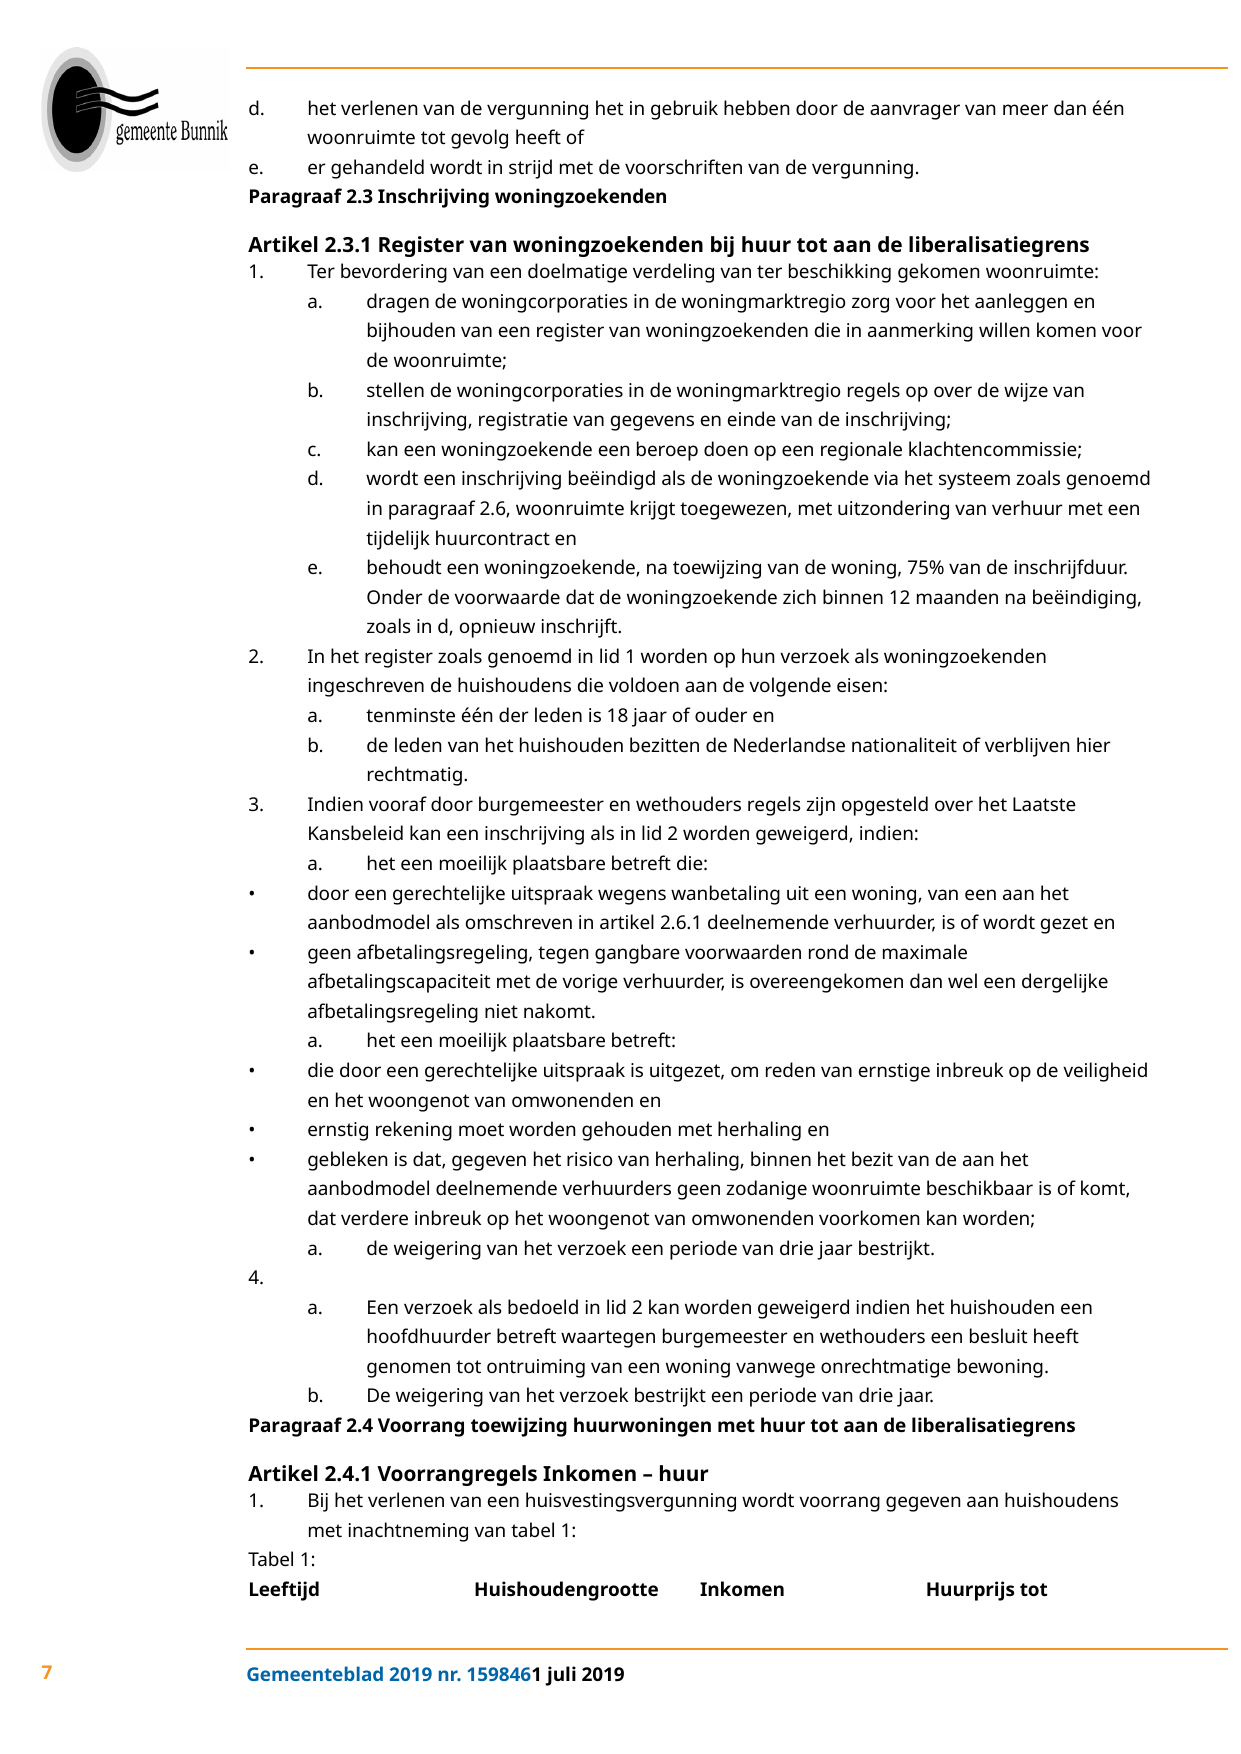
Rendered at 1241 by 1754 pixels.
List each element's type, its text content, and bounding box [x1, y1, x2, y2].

list die door een gerechtelijke uitspraak is uitgezet, om reden van ernstige inbreuk op de veiligheid en het woongenot van omwonenden en [248, 1057, 1152, 1113]
list gebleken is dat, gegeven het risico van herhaling, binnen het bezit van de aan het aanbodmodel deelnemende verhuurders geen zodanige woonruimte beschikbaar is of komt, dat verdere inbreuk op het woongenot van omwonenden voorkomen kan worden; [248, 1146, 1152, 1231]
list stellen de woningcorporaties in de woningmarktregio regels op over de wijze van inschrijving, registratie van gegevens en einde van de inschrijving; [307, 377, 1152, 432]
text Paragraaf 2.3 Inschrijving woningzoekenden [248, 183, 1152, 209]
list geen afbetalingsregeling, tegen gangbare voorwaarden rond de maximale afbetalingscapaciteit met de vorige verhuurder, is overeengekomen dan wel een dergelijke afbetalingsregeling niet nakomt. [248, 939, 1152, 1024]
table_header Inkomen [700, 1576, 926, 1602]
list Bij het verlenen van een huisvestingsvergunning wordt voorrang gegeven aan huishoudens met inachtneming van tabel 1: [248, 1487, 1152, 1543]
list In het register zoals genoemd in lid 1 worden op hun verzoek als woningzoekenden ingeschreven de huishoudens die voldoen aan de volgende eisen: [248, 643, 1152, 698]
text Tabel 1: [248, 1546, 1152, 1572]
list Indien vooraf door burgemeester en wethouders regels zijn opgesteld over het Laatste Kansbeleid kan een inschrijving als in lid 2 worden geweigerd, indien: [248, 791, 1152, 846]
list het een moeilijk plaatsbare betreft die: [307, 850, 1152, 876]
list er gehandeld wordt in strijd met de voorschriften van de vergunning. [248, 154, 1152, 180]
list het verlenen van de vergunning het in gebruik hebben door de aanvrager van meer dan één woonruimte tot gevolg heeft of [248, 95, 1152, 150]
picture [41, 47, 231, 172]
text Artikel 2.3.1 Register van woningzoekenden bij huur tot aan de liberalisatiegrens [248, 230, 1152, 258]
list dragen de woningcorporaties in de woningmarktregio zorg voor het aanleggen en bijhouden van een register van woningzoekenden die in aanmerking willen komen voor de woonruimte; [307, 288, 1152, 373]
list de leden van het huishouden bezitten de Nederlandse nationaliteit of verblijven hier rechtmatig. [307, 732, 1152, 787]
table_header Huurprijs tot [926, 1576, 1152, 1602]
text Artikel 2.4.1 Voorrangregels Inkomen – huur [248, 1459, 1152, 1487]
table_header Leeftijd [248, 1576, 474, 1602]
list Een verzoek als bedoeld in lid 2 kan worden geweigerd indien het huishouden een hoofdhuurder betreft waartegen burgemeester en wethouders een besluit heeft genomen tot ontruiming van een woning vanwege onrechtmatige bewoning. [307, 1294, 1152, 1379]
list De weigering van het verzoek bestrijkt een periode van drie jaar. [307, 1383, 1152, 1408]
list kan een woningzoekende een beroep doen op een regionale klachtencommissie; [307, 436, 1152, 462]
list ernstig rekening moet worden gehouden met herhaling en [248, 1116, 1152, 1142]
list het een moeilijk plaatsbare betreft: [307, 1028, 1152, 1053]
list wordt een inschrijving beëindigd als de woningzoekende via het systeem zoals genoemd in paragraaf 2.6, woonruimte krijgt toegewezen, met uitzondering van verhuur met een tijdelijk huurcontract en [307, 466, 1152, 551]
list door een gerechtelijke uitspraak wegens wanbetaling uit een woning, van een aan het aanbodmodel als omschreven in artikel 2.6.1 deelnemende verhuurder, is of wordt gezet en [248, 880, 1152, 935]
list behoudt een woningzoekende, na toewijzing van de woning, 75% van de inschrijfduur. Onder de voorwaarde dat de woningzoekende zich binnen 12 maanden na beëindiging, zoals in d, opnieuw inschrijft. [307, 554, 1152, 639]
table_header Huishoudengrootte [474, 1576, 700, 1602]
list de weigering van het verzoek een periode van drie jaar bestrijkt. [307, 1235, 1152, 1261]
text Paragraaf 2.4 Voorrang toewijzing huurwoningen met huur tot aan de liberalisatiegrens [248, 1412, 1152, 1438]
list Ter bevordering van een doelmatige verdeling van ter beschikking gekomen woonruimte: [248, 258, 1152, 284]
list tenminste één der leden is 18 jaar of ouder en [307, 702, 1152, 728]
